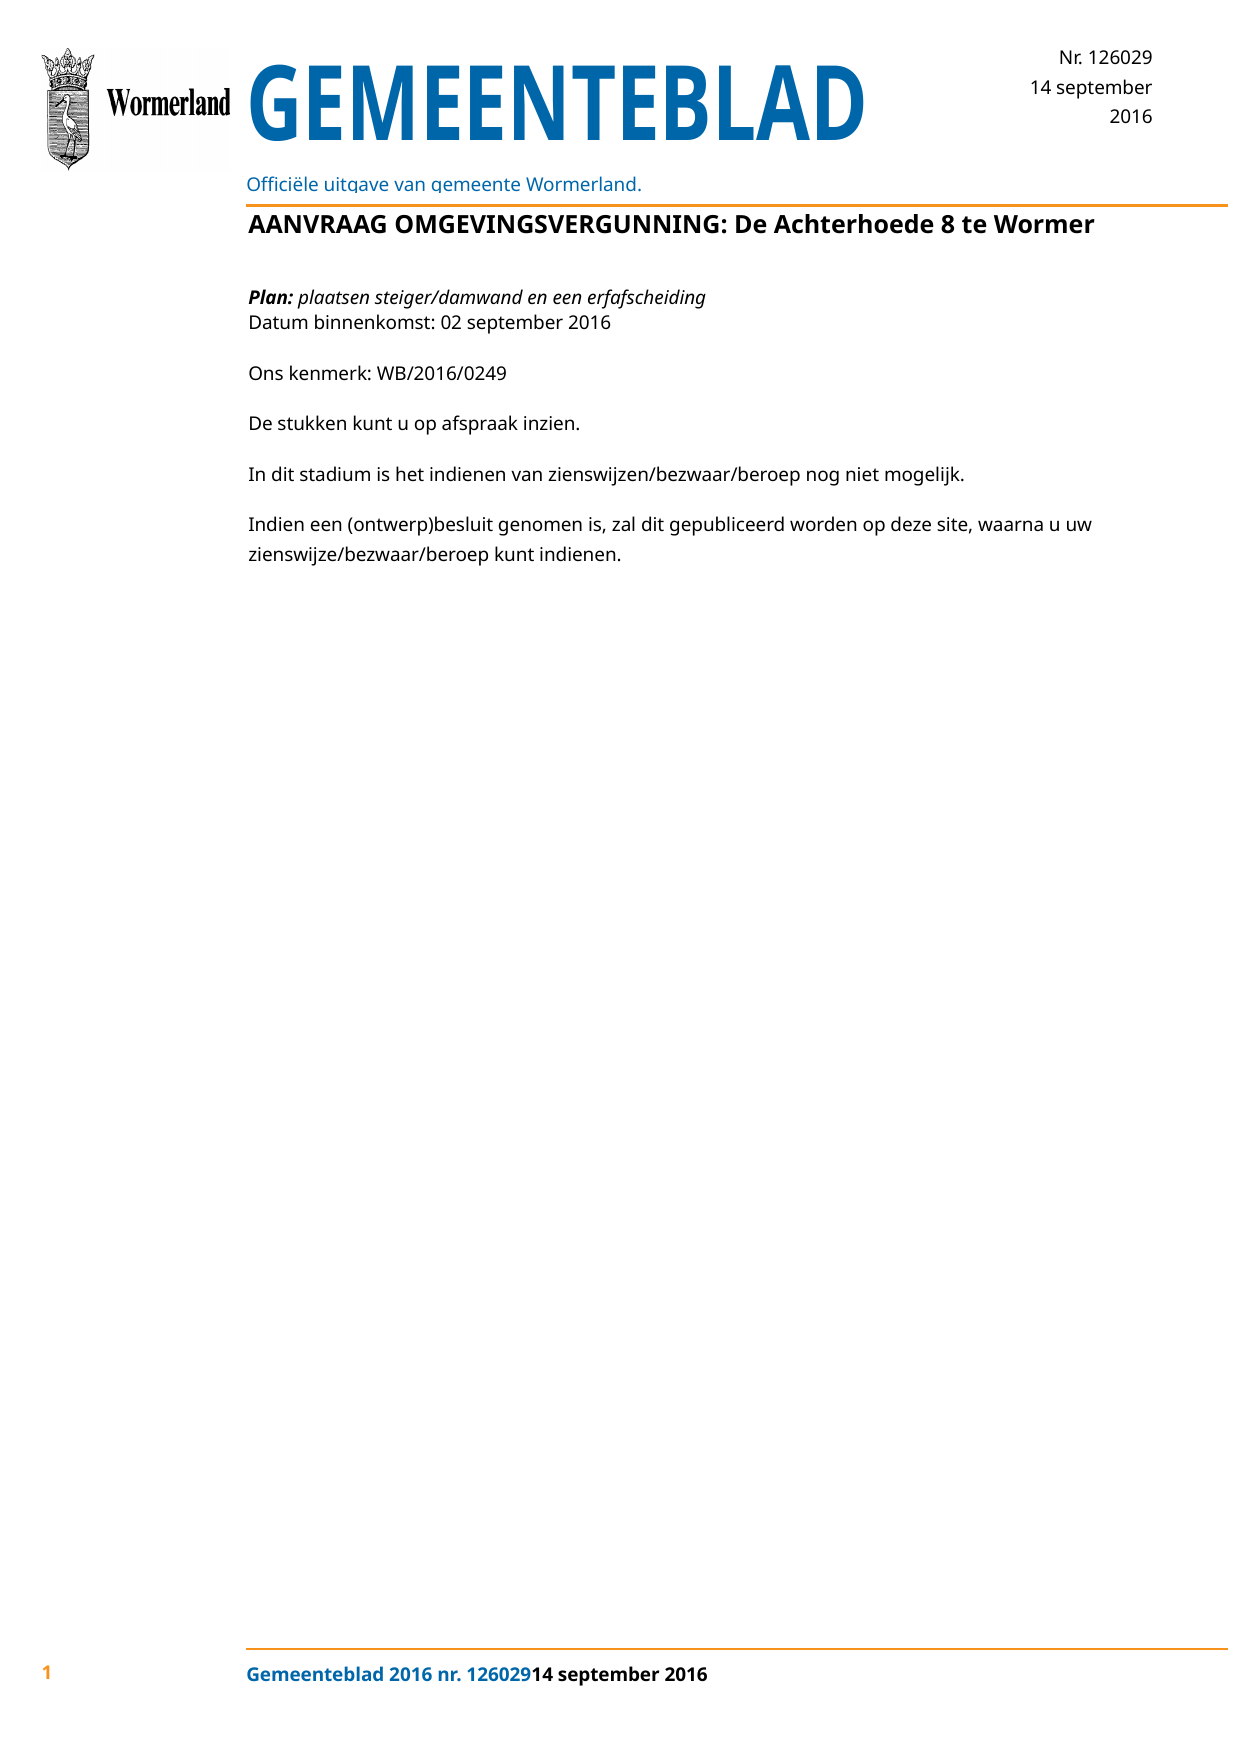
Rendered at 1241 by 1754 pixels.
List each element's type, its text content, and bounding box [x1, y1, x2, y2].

text Indien een (ontwerp)besluit genomen is, zal dit gepubliceerd worden op deze site, waarna u uw zienswijze/bezwaar/beroep kunt indienen. [248, 511, 1152, 567]
picture [41, 47, 231, 172]
text Ons kenmerk: WB/2016/0249 [248, 360, 1152, 386]
text Plan: plaatsen steiger/damwand en een erfafscheiding [248, 284, 1152, 309]
text In dit stadium is het indienen van zienswijzen/bezwaar/beroep nog niet mogelijk. [248, 461, 1152, 487]
text AANVRAAG OMGEVINGSVERGUNNING: De Achterhoede 8 te Wormer [248, 207, 1152, 241]
text De stukken kunt u op afspraak inzien. [248, 410, 1152, 436]
text Datum binnenkomst: 02 september 2016 [248, 309, 1152, 335]
